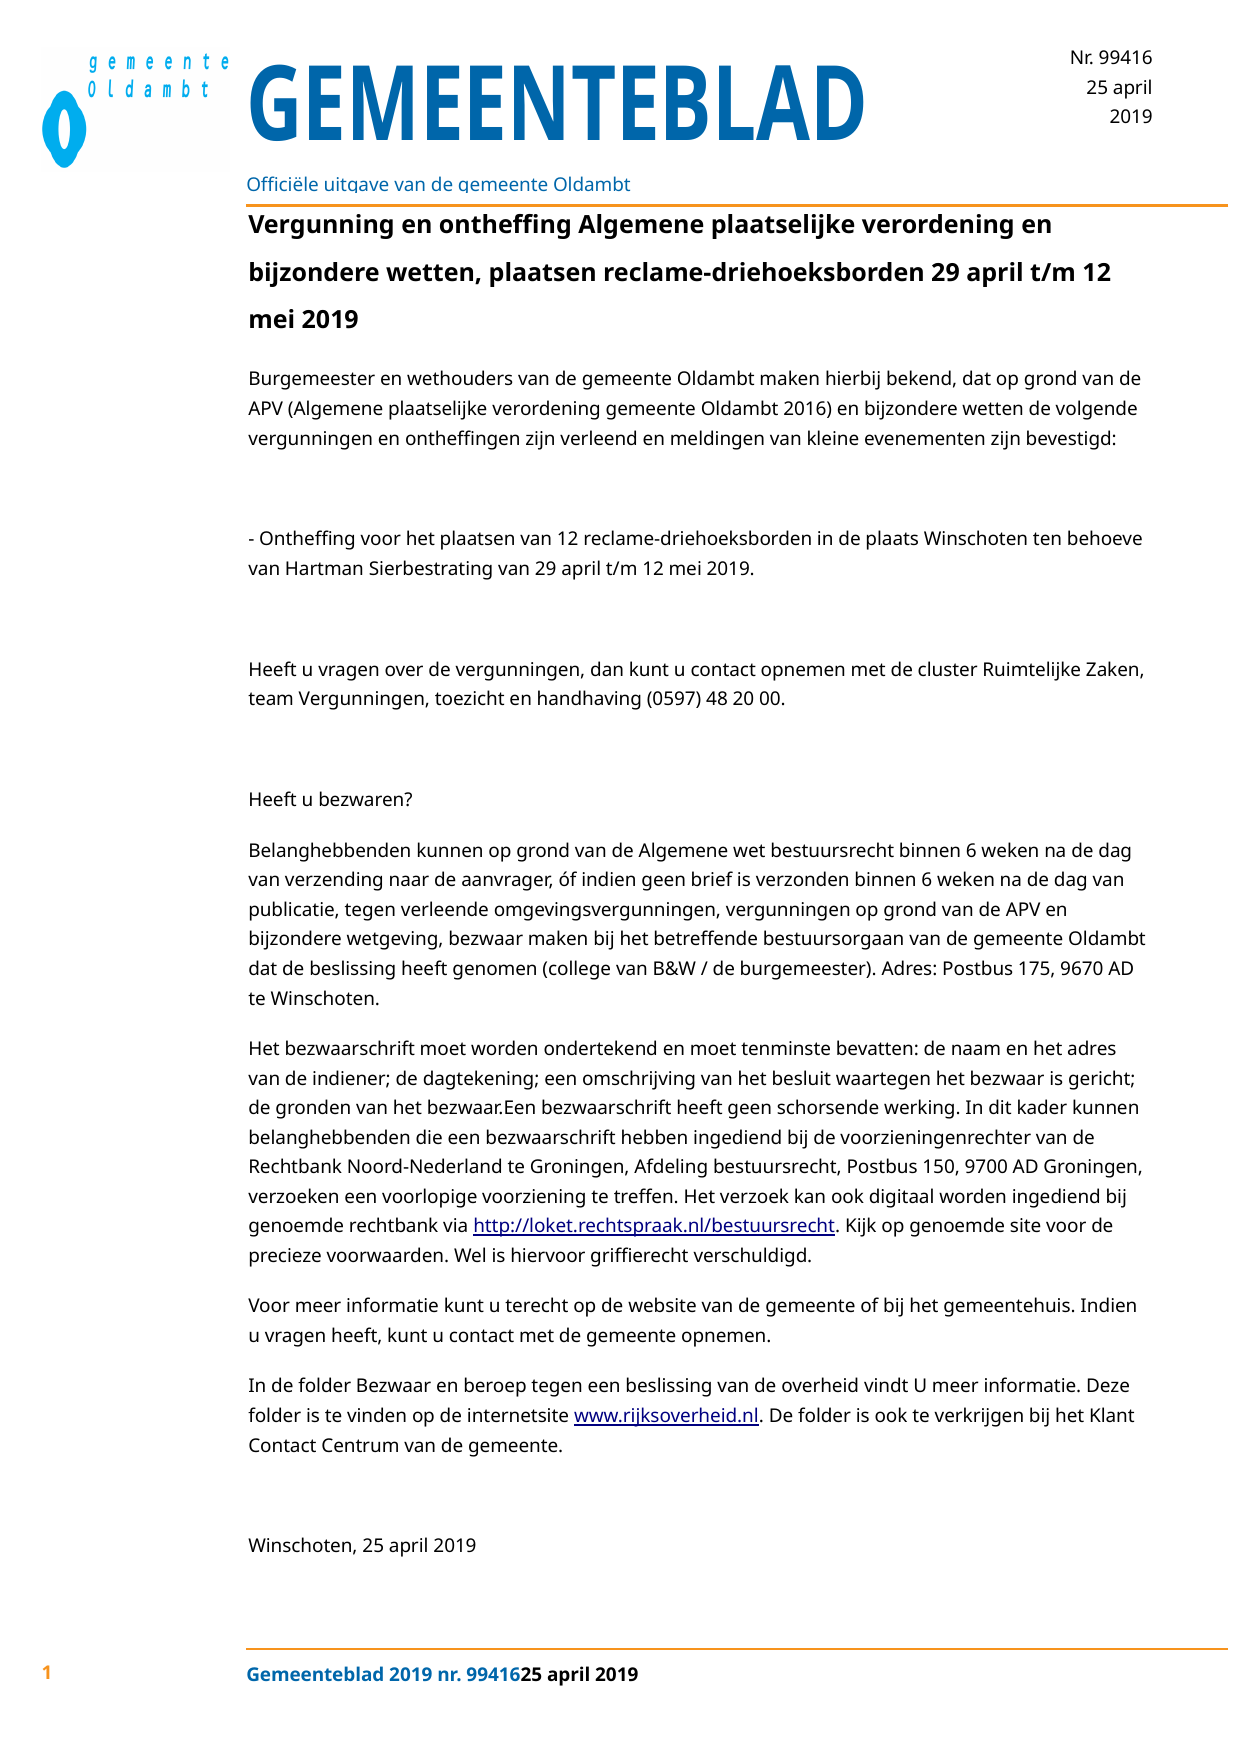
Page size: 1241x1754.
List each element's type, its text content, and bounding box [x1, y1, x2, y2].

text Belanghebbenden kunnen op grond van de Algemene wet bestuursrecht binnen 6 weken na de dag van verzending naar de aanvrager, óf indien geen brief is verzonden binnen 6 weken na de dag van publicatie, tegen verleende omgevingsvergunningen, vergunningen op grond van de APV en bijzondere wetgeving, bezwaar maken bij het betreffende bestuursorgaan van de gemeente Oldambt dat de beslissing heeft genomen (college van B&W / de burgemeester). Adres: Postbus 175, 9670 AD te Winschoten. [248, 837, 1152, 1010]
text Heeft u bezwaren? [248, 786, 1152, 812]
text Voor meer informatie kunt u terecht op de website van de gemeente of bij het gemeentehuis. Indien u vragen heeft, kunt u contact met de gemeente opnemen. [248, 1293, 1152, 1348]
text Het bezwaarschrift moet worden ondertekend en moet tenminste bevatten: de naam en het adres van de indiener; de dagtekening; een omschrijving van het besluit waartegen het bezwaar is gericht; de gronden van het bezwaar.Een bezwaarschrift heeft geen schorsende werking. In dit kader kunnen belanghebbenden die een bezwaarschrift hebben ingediend bij de voorzieningenrechter van de Rechtbank Noord-Nederland te Groningen, Afdeling bestuursrecht, Postbus 150, 9700 AD Groningen, verzoeken een voorlopige voorziening te treffen. Het verzoek kan ook digitaal worden ingediend bij genoemde rechtbank via http://loket.rechtspraak.nl/bestuursrecht. Kijk op genoemde site voor de precieze voorwaarden. Wel is hiervoor griffierecht verschuldigd. [248, 1035, 1152, 1268]
text Winschoten, 25 april 2019 [248, 1533, 1152, 1558]
text Vergunning en ontheffing Algemene plaatselijke verordening en bijzondere wetten, plaatsen reclame-driehoeksborden 29 april t/m 12 mei 2019 [248, 207, 1152, 336]
text Burgemeester en wethouders van de gemeente Oldambt maken hierbij bekend, dat op grond van de APV (Algemene plaatselijke verordening gemeente Oldambt 2016) en bijzondere wetten de volgende vergunningen en ontheffingen zijn verleend en meldingen van kleine evenementen zijn bevestigd: [248, 366, 1152, 450]
text - Ontheffing voor het plaatsen van 12 reclame-driehoeksborden in de plaats Winschoten ten behoeve van Hartman Sierbestrating van 29 april t/m 12 mei 2019. [248, 526, 1152, 581]
text In de folder Bezwaar en beroep tegen een beslissing van de overheid vindt U meer informatie. Deze folder is te vinden op de internetsite www.rijksoverheid.nl. De folder is ook te verkrijgen bij het Klant Contact Centrum van de gemeente. [248, 1373, 1152, 1457]
text Heeft u vragen over de vergunningen, dan kunt u contact opnemen met de cluster Ruimtelijke Zaken, team Vergunningen, toezicht en handhaving (0597) 48 20 00. [248, 656, 1152, 711]
picture [41, 47, 231, 172]
